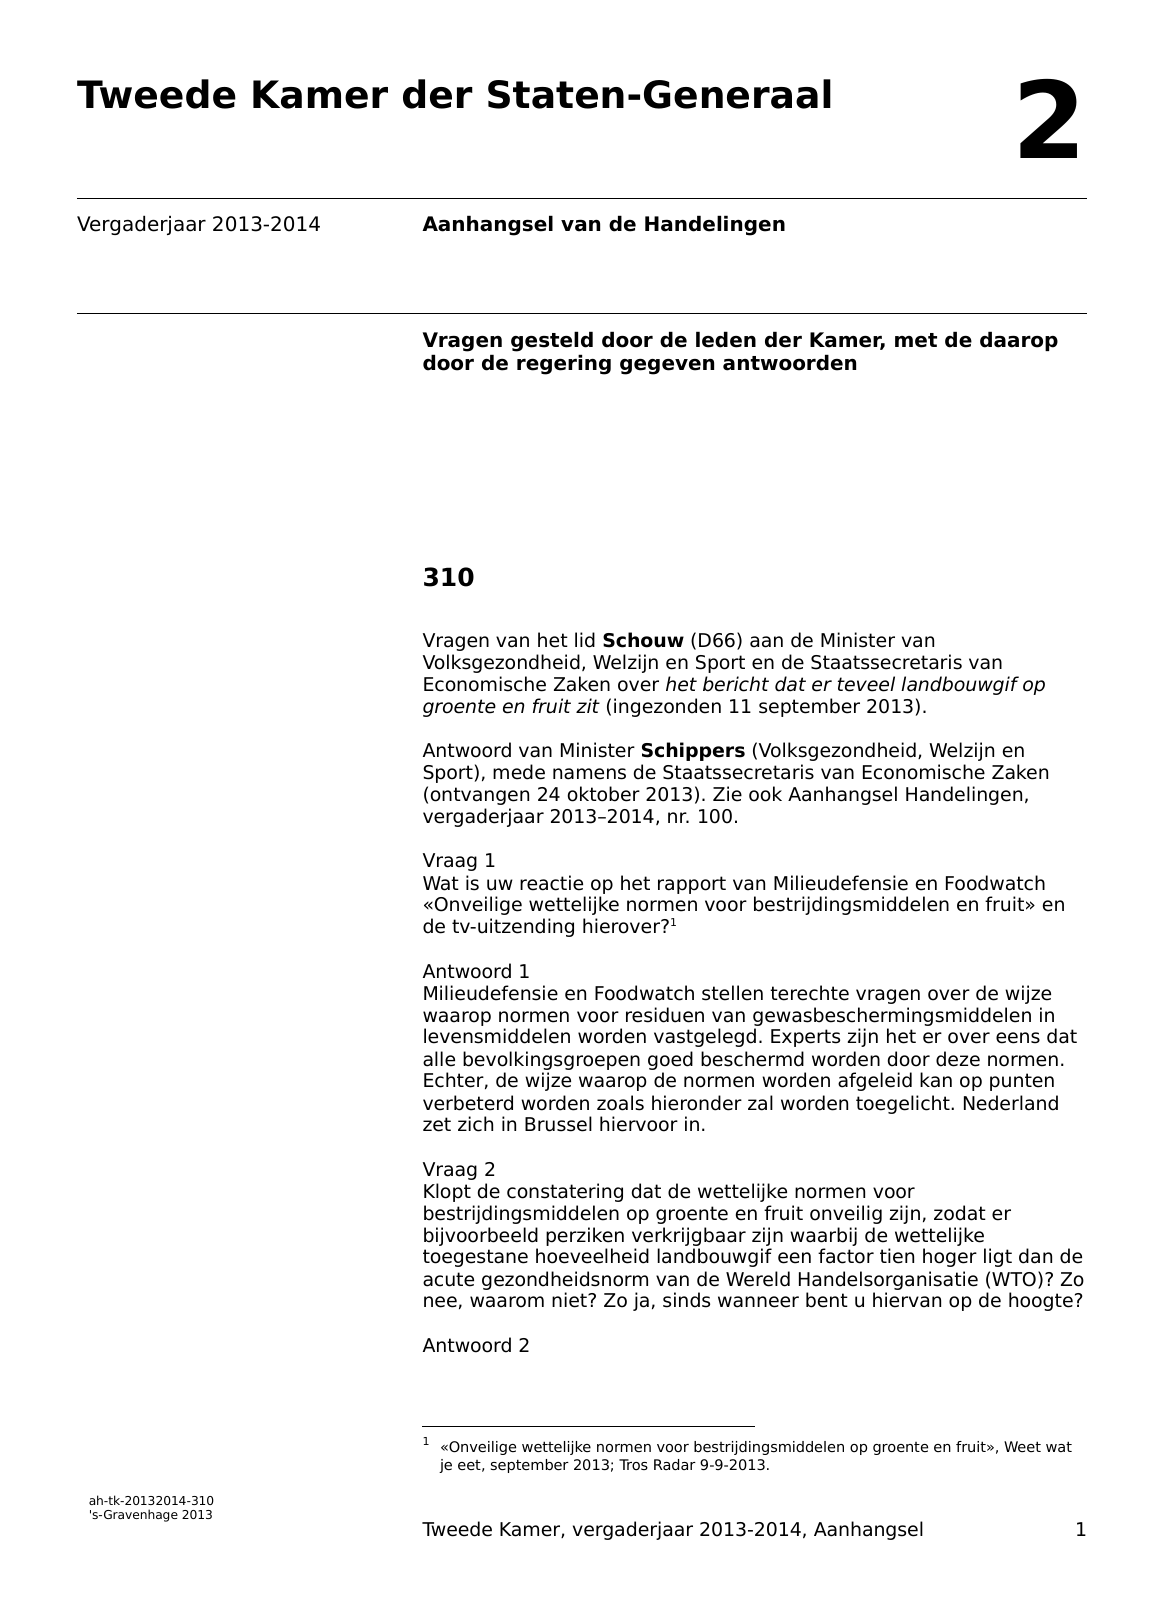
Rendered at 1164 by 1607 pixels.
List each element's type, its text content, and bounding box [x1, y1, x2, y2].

text Antwoord 2 [422, 1334, 1087, 1357]
text Milieudefensie en Foodwatch stellen terechte vragen over de wijze waarop normen voor residuen van gewasbeschermingsmiddelen in levensmiddelen worden vastgelegd. Experts zijn het er over eens dat alle bevolkingsgroepen goed beschermd worden door deze normen. Echter, de wijze waarop de normen worden afgeleid kan op punten verbeterd worden zoals hieronder zal worden toegelicht. Nederland zet zich in Brussel hiervoor in. [422, 982, 1087, 1136]
table_cell Aanhangsel van de Handelingen [422, 199, 1087, 313]
table_header 2 [886, 59, 1087, 198]
table_cell [77, 314, 422, 375]
table_cell Vergaderjaar 2013-2014 [77, 199, 422, 313]
text 310 [422, 563, 1087, 592]
text Vragen van het lid Schouw (D66) aan de Minister van Volksgezondheid, Welzijn en Sport en de Staatssecretaris van Economische Zaken over het bericht dat er teveel landbouwgif op groente en fruit zit (ingezonden 11 september 2013). [422, 630, 1087, 718]
table_header Tweede Kamer der Staten-Generaal [77, 59, 886, 198]
text Vraag 2 [422, 1158, 1087, 1181]
text 's-Gravenhage 2013 [88, 1508, 323, 1522]
text Wat is uw reactie op het rapport van Milieudefensie en Foodwatch «Onveilige wettelijke normen voor bestrijdingsmiddelen en fruit» en de tv-uitzending hierover? [422, 872, 1087, 938]
table_cell Vragen gesteld door de leden der Kamer, met de daarop door de regering gegeven antwoorden [422, 314, 1087, 375]
text Klopt de constatering dat de wettelijke normen voor bestrijdingsmiddelen op groente en fruit onveilig zijn, zodat er bijvoorbeeld perziken verkrijgbaar zijn waarbij de wettelijke toegestane hoeveelheid landbouwgif een factor tien hoger ligt dan de acute gezondheidsnorm van de Wereld Handelsorganisatie (WTO)? Zo nee, waarom niet? Zo ja, sinds wanneer bent u hiervan op de hoogte? [422, 1181, 1087, 1312]
text Antwoord 1 [422, 961, 1087, 982]
text ah-tk-20132014-310 [88, 1494, 323, 1508]
text Vraag 1 [422, 850, 1087, 872]
text Antwoord van Minister Schippers (Volksgezondheid, Welzijn en Sport), mede namens de Staatssecretaris van Economische Zaken (ontvangen 24 oktober 2013). Zie ook Aanhangsel Handelingen, vergaderjaar 2013–2014, nr. 100. [422, 740, 1087, 828]
text «Onveilige wettelijke normen voor bestrijdingsmiddelen op groente en fruit», Weet wat je eet, september 2013; Tros Radar 9-9-2013. [422, 1435, 1087, 1474]
